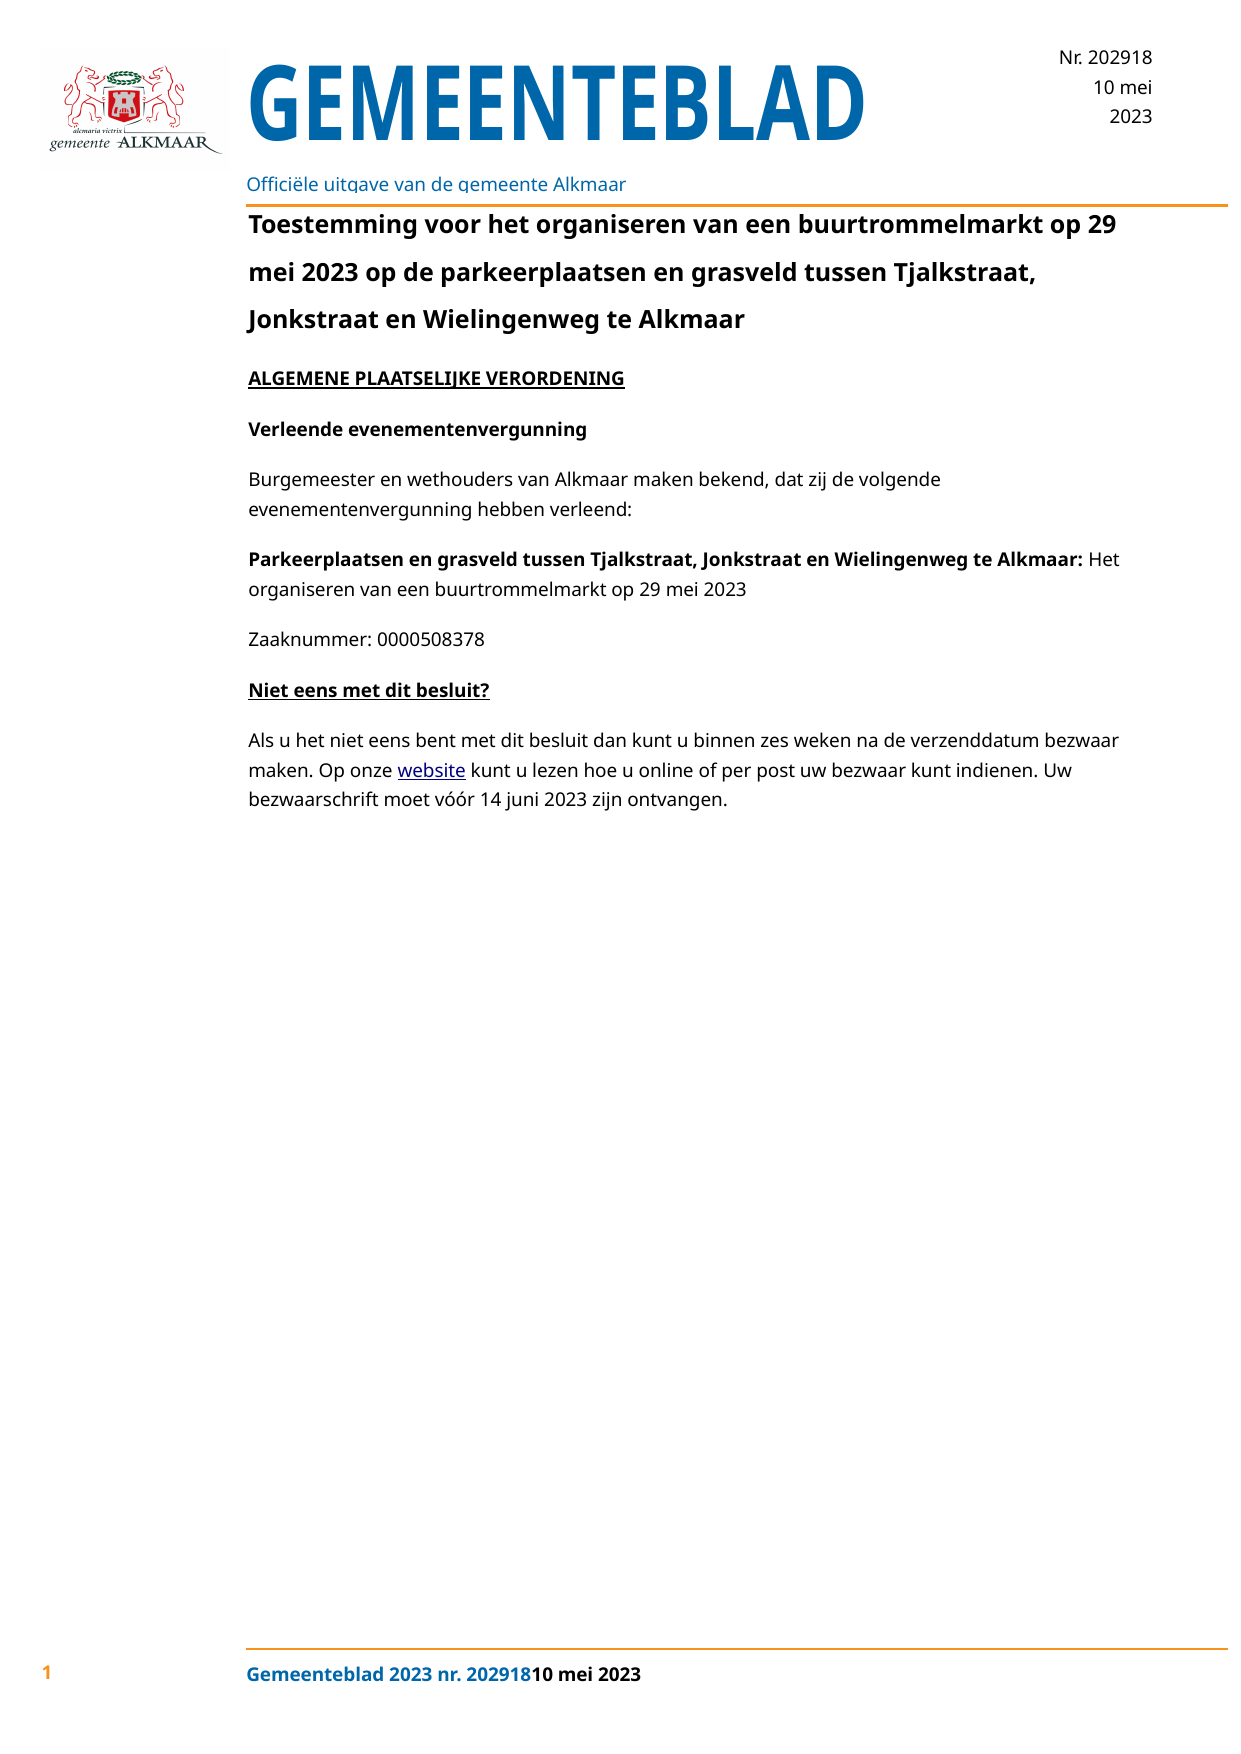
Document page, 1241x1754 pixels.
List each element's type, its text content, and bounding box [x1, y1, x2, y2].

text Zaaknummer: 0000508378 [248, 626, 1152, 652]
text Verleende evenementenvergunning [248, 416, 1152, 442]
text Parkeerplaatsen en grasveld tussen Tjalkstraat, Jonkstraat en Wielingenweg te Alkmaar: Het organiseren van een buurtrommelmarkt op 29 mei 2023 [248, 546, 1152, 602]
text Niet eens met dit besluit? [248, 677, 1152, 702]
text Als u het niet eens bent met dit besluit dan kunt u binnen zes weken na de verzenddatum bezwaar maken. Op onze website kunt u lezen hoe u online of per post uw bezwaar kunt indienen. Uw bezwaarschrift moet vóór 14 juni 2023 zijn ontvangen. [248, 727, 1152, 812]
text ALGEMENE PLAATSELIJKE VERORDENING [248, 366, 1152, 391]
text Burgemeester en wethouders van Alkmaar maken bekend, dat zij de volgende evenementenvergunning hebben verleend: [248, 466, 1152, 522]
picture [41, 47, 231, 172]
text Toestemming voor het organiseren van een buurtrommelmarkt op 29 mei 2023 op de parkeerplaatsen en grasveld tussen Tjalkstraat, Jonkstraat en Wielingenweg te Alkmaar [248, 207, 1152, 336]
